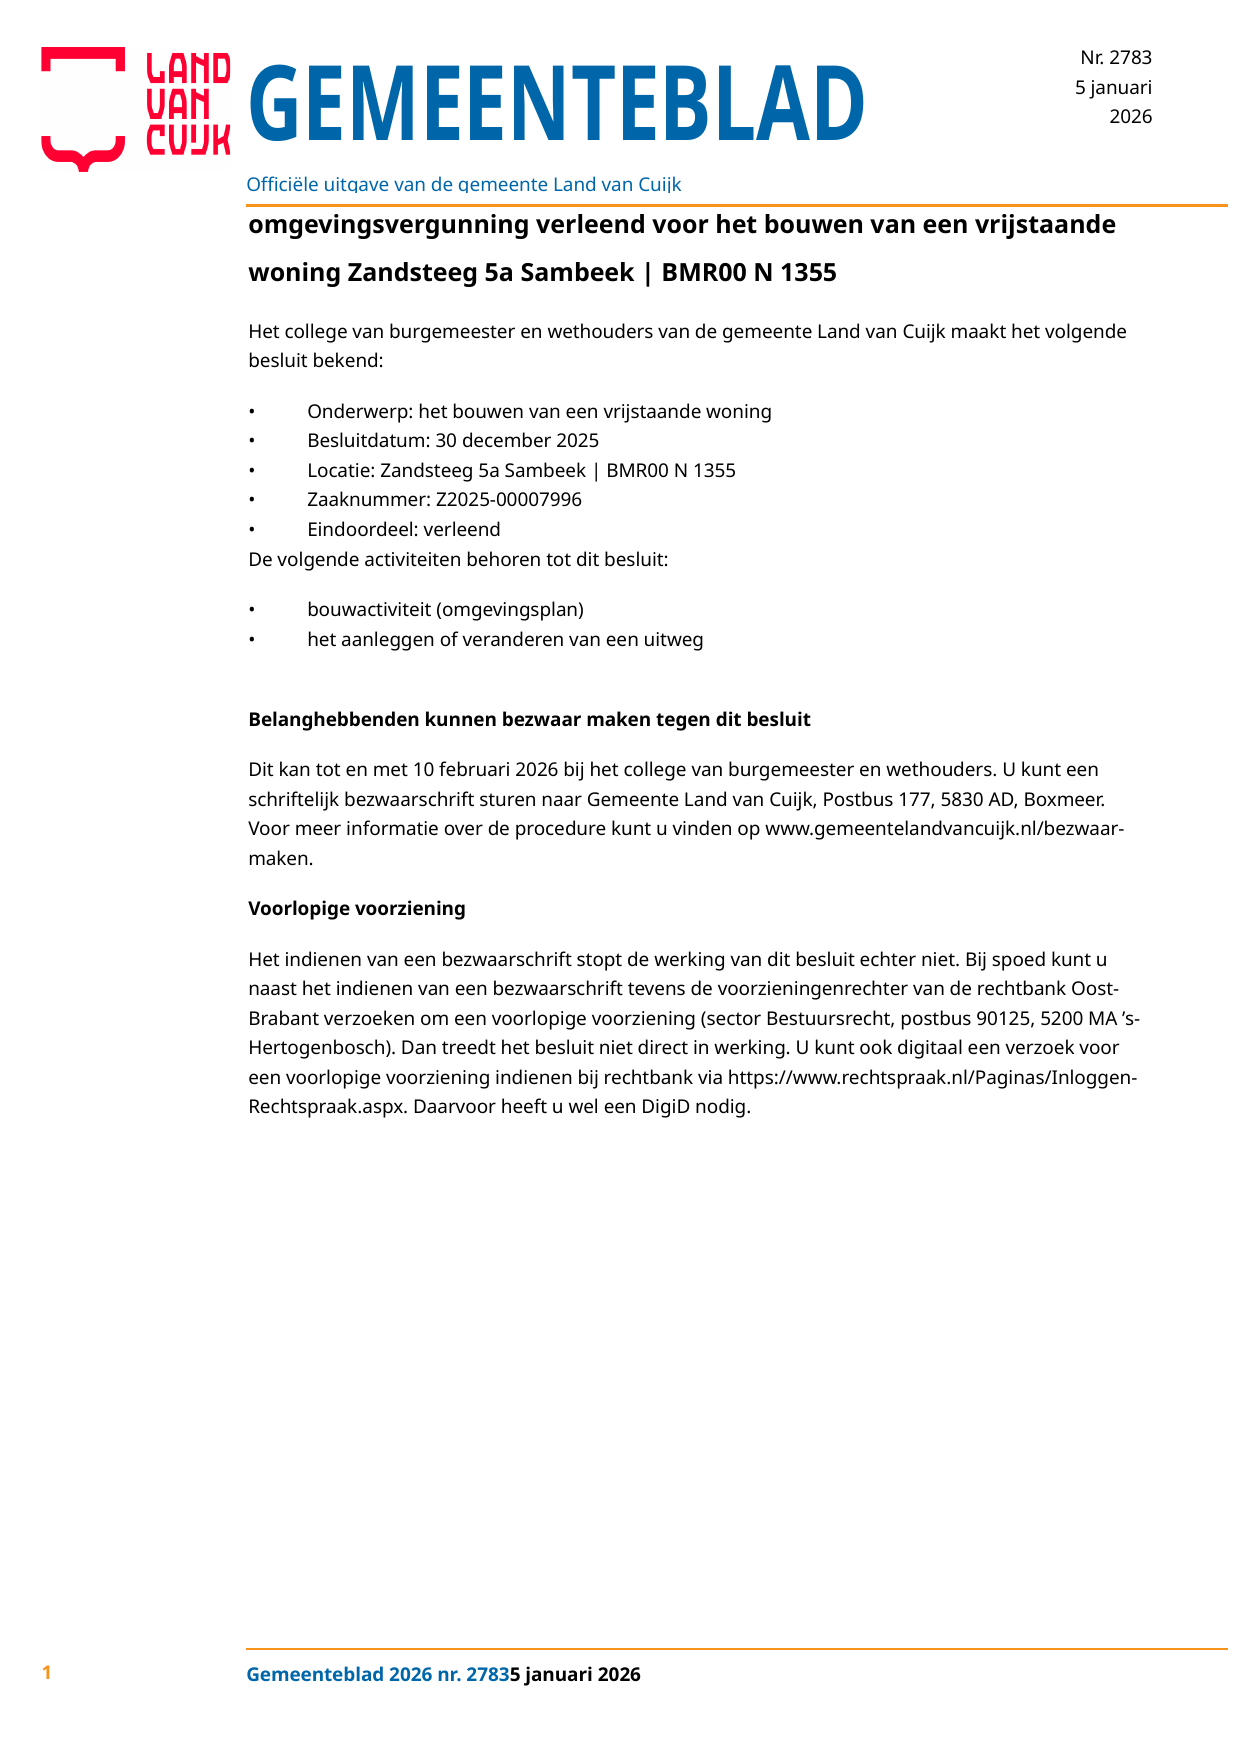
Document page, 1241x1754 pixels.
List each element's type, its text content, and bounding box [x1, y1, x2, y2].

picture [41, 47, 231, 172]
list Eindoordeel: verleend [248, 516, 1152, 542]
text omgevingsvergunning verleend voor het bouwen van een vrijstaande woning Zandsteeg 5a Sambeek | BMR00 N 1355 [248, 207, 1152, 288]
list Locatie: Zandsteeg 5a Sambeek | BMR00 N 1355 [248, 457, 1152, 483]
list Onderwerp: het bouwen van een vrijstaande woning [248, 398, 1152, 424]
list het aanleggen of veranderen van een uitweg [248, 626, 1152, 652]
text Dit kan tot en met 10 februari 2026 bij het college van burgemeester en wethouders. U kunt een schriftelijk bezwaarschrift sturen naar Gemeente Land van Cuijk, Postbus 177, 5830 AD, Boxmeer. Voor meer informatie over de procedure kunt u vinden op www.gemeentelandvancuijk.nl/bezwaar-maken. [248, 756, 1152, 871]
text Belanghebbenden kunnen bezwaar maken tegen dit besluit [248, 706, 1152, 732]
list Besluitdatum: 30 december 2025 [248, 427, 1152, 453]
text Het indienen van een bezwaarschrift stopt de werking van dit besluit echter niet. Bij spoed kunt u naast het indienen van een bezwaarschrift tevens de voorzieningenrechter van de rechtbank Oost-Brabant verzoeken om een voorlopige voorziening (sector Bestuursrecht, postbus 90125, 5200 MA ’s-Hertogenbosch). Dan treedt het besluit niet direct in werking. U kunt ook digitaal een verzoek voor een voorlopige voorziening indienen bij rechtbank via https://www.rechtspraak.nl/Paginas/Inloggen-Rechtspraak.aspx. Daarvoor heeft u wel een DigiD nodig. [248, 946, 1152, 1119]
list bouwactiviteit (omgevingsplan) [248, 596, 1152, 622]
text Het college van burgemeester en wethouders van de gemeente Land van Cuijk maakt het volgende besluit bekend: [248, 318, 1152, 373]
text De volgende activiteiten behoren tot dit besluit: [248, 546, 1152, 572]
list Zaaknummer: Z2025-00007996 [248, 487, 1152, 512]
text Voorlopige voorziening [248, 895, 1152, 921]
